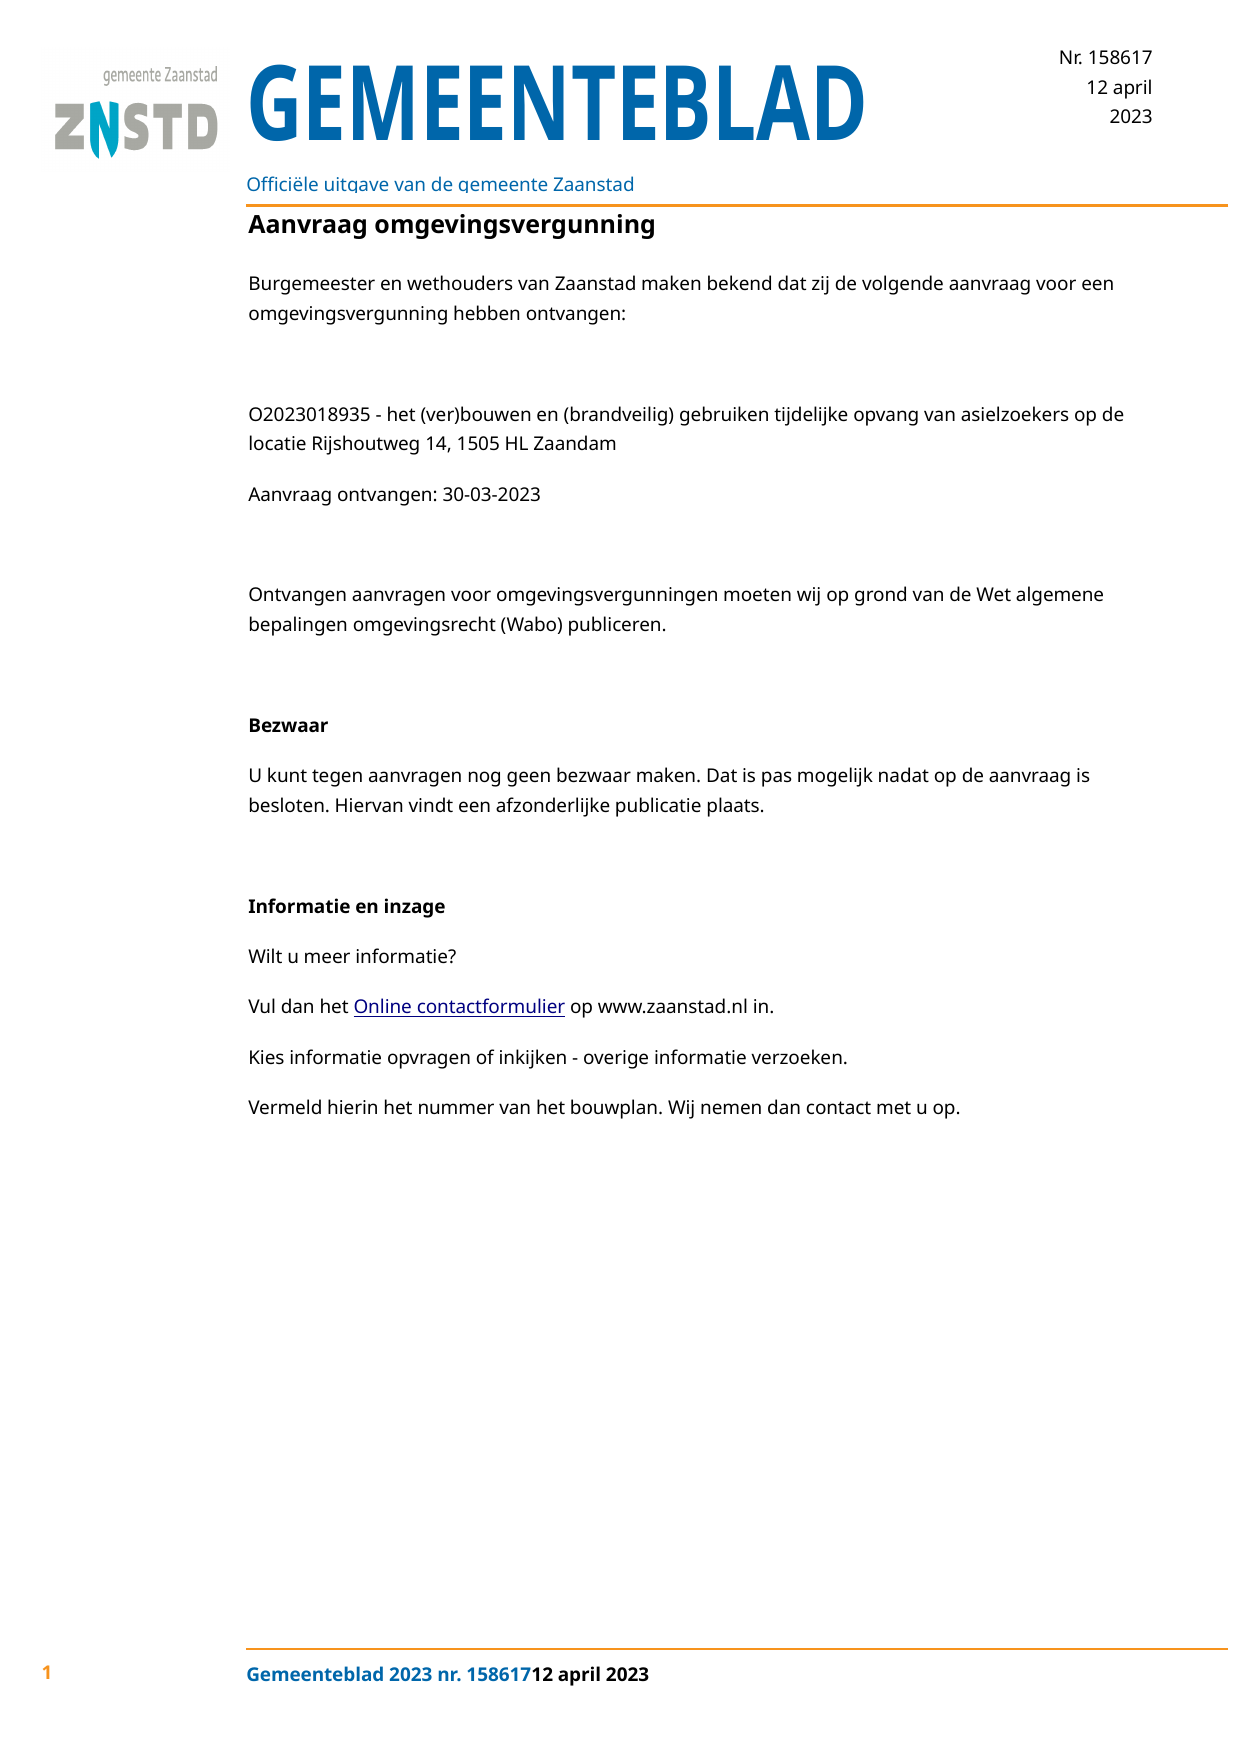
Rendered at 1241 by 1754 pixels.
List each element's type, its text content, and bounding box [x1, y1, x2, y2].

text Aanvraag ontvangen: 30-03-2023 [248, 481, 1152, 506]
text Wilt u meer informatie? [248, 943, 1152, 969]
text O2023018935 - het (ver)bouwen en (brandveilig) gebruiken tijdelijke opvang van asielzoekers op de locatie Rijshoutweg 14, 1505 HL Zaandam [248, 401, 1152, 456]
text Burgemeester en wethouders van Zaanstad maken bekend dat zij de volgende aanvraag voor een omgevingsvergunning hebben ontvangen: [248, 270, 1152, 326]
text Kies informatie opvragen of inkijken - overige informatie verzoeken. [248, 1044, 1152, 1070]
text Informatie en inzage [248, 893, 1152, 918]
text Ontvangen aanvragen voor omgevingsvergunningen moeten wij op grond van de Wet algemene bepalingen omgevingsrecht (Wabo) publiceren. [248, 582, 1152, 637]
text Vermeld hierin het nummer van het bouwplan. Wij nemen dan contact met u op. [248, 1094, 1152, 1120]
text Bezwaar [248, 712, 1152, 738]
picture [41, 47, 231, 172]
text U kunt tegen aanvragen nog geen bezwaar maken. Dat is pas mogelijk nadat op de aanvraag is besloten. Hiervan vindt een afzonderlijke publicatie plaats. [248, 762, 1152, 818]
text Vul dan het Online contactformulier op www.zaanstad.nl in. [248, 994, 1152, 1019]
text Aanvraag omgevingsvergunning [248, 207, 1152, 241]
